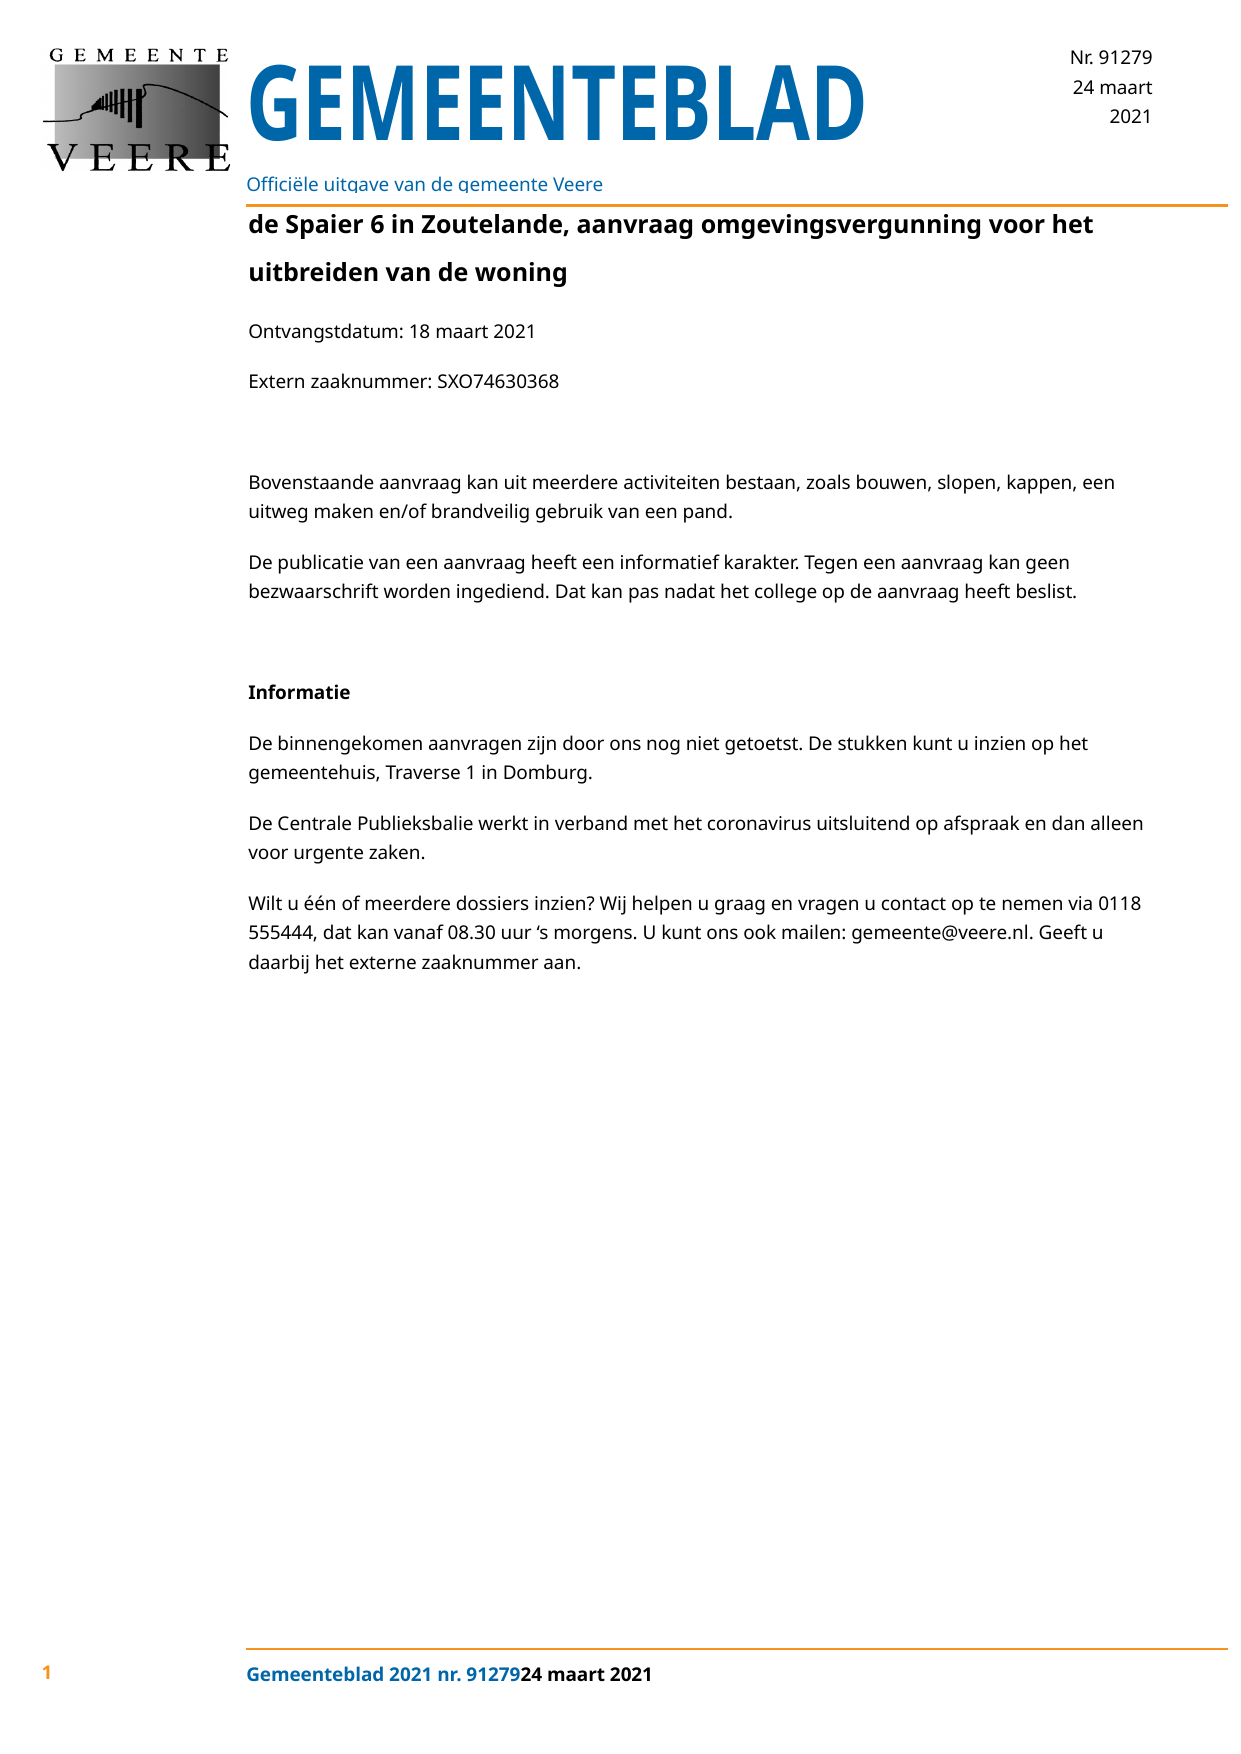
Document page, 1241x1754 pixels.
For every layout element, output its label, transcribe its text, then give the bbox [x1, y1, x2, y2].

text De publicatie van een aanvraag heeft een informatief karakter. Tegen een aanvraag kan geen bezwaarschrift worden ingediend. Dat kan pas nadat het college op de aanvraag heeft beslist. [248, 549, 1152, 604]
text Ontvangstdatum: 18 maart 2021 [248, 318, 1152, 344]
text Extern zaaknummer: SXO74630368 [248, 368, 1152, 394]
text Bovenstaande aanvraag kan uit meerdere activiteiten bestaan, zoals bouwen, slopen, kappen, een uitweg maken en/of brandveilig gebruik van een pand. [248, 469, 1152, 524]
picture [41, 47, 231, 172]
text Wilt u één of meerdere dossiers inzien? Wij helpen u graag en vragen u contact op te nemen via 0118 555444, dat kan vanaf 08.30 uur ‘s morgens. U kunt ons ook mailen: gemeente@veere.nl. Geeft u daarbij het externe zaaknummer aan. [248, 890, 1152, 975]
text de Spaier 6 in Zoutelande, aanvraag omgevingsvergunning voor het uitbreiden van de woning [248, 207, 1152, 288]
text Informatie [248, 679, 1152, 705]
text De Centrale Publieksbalie werkt in verband met het coronavirus uitsluitend op afspraak en dan alleen voor urgente zaken. [248, 810, 1152, 865]
text De binnengekomen aanvragen zijn door ons nog niet getoetst. De stukken kunt u inzien op het gemeentehuis, Traverse 1 in Domburg. [248, 730, 1152, 785]
